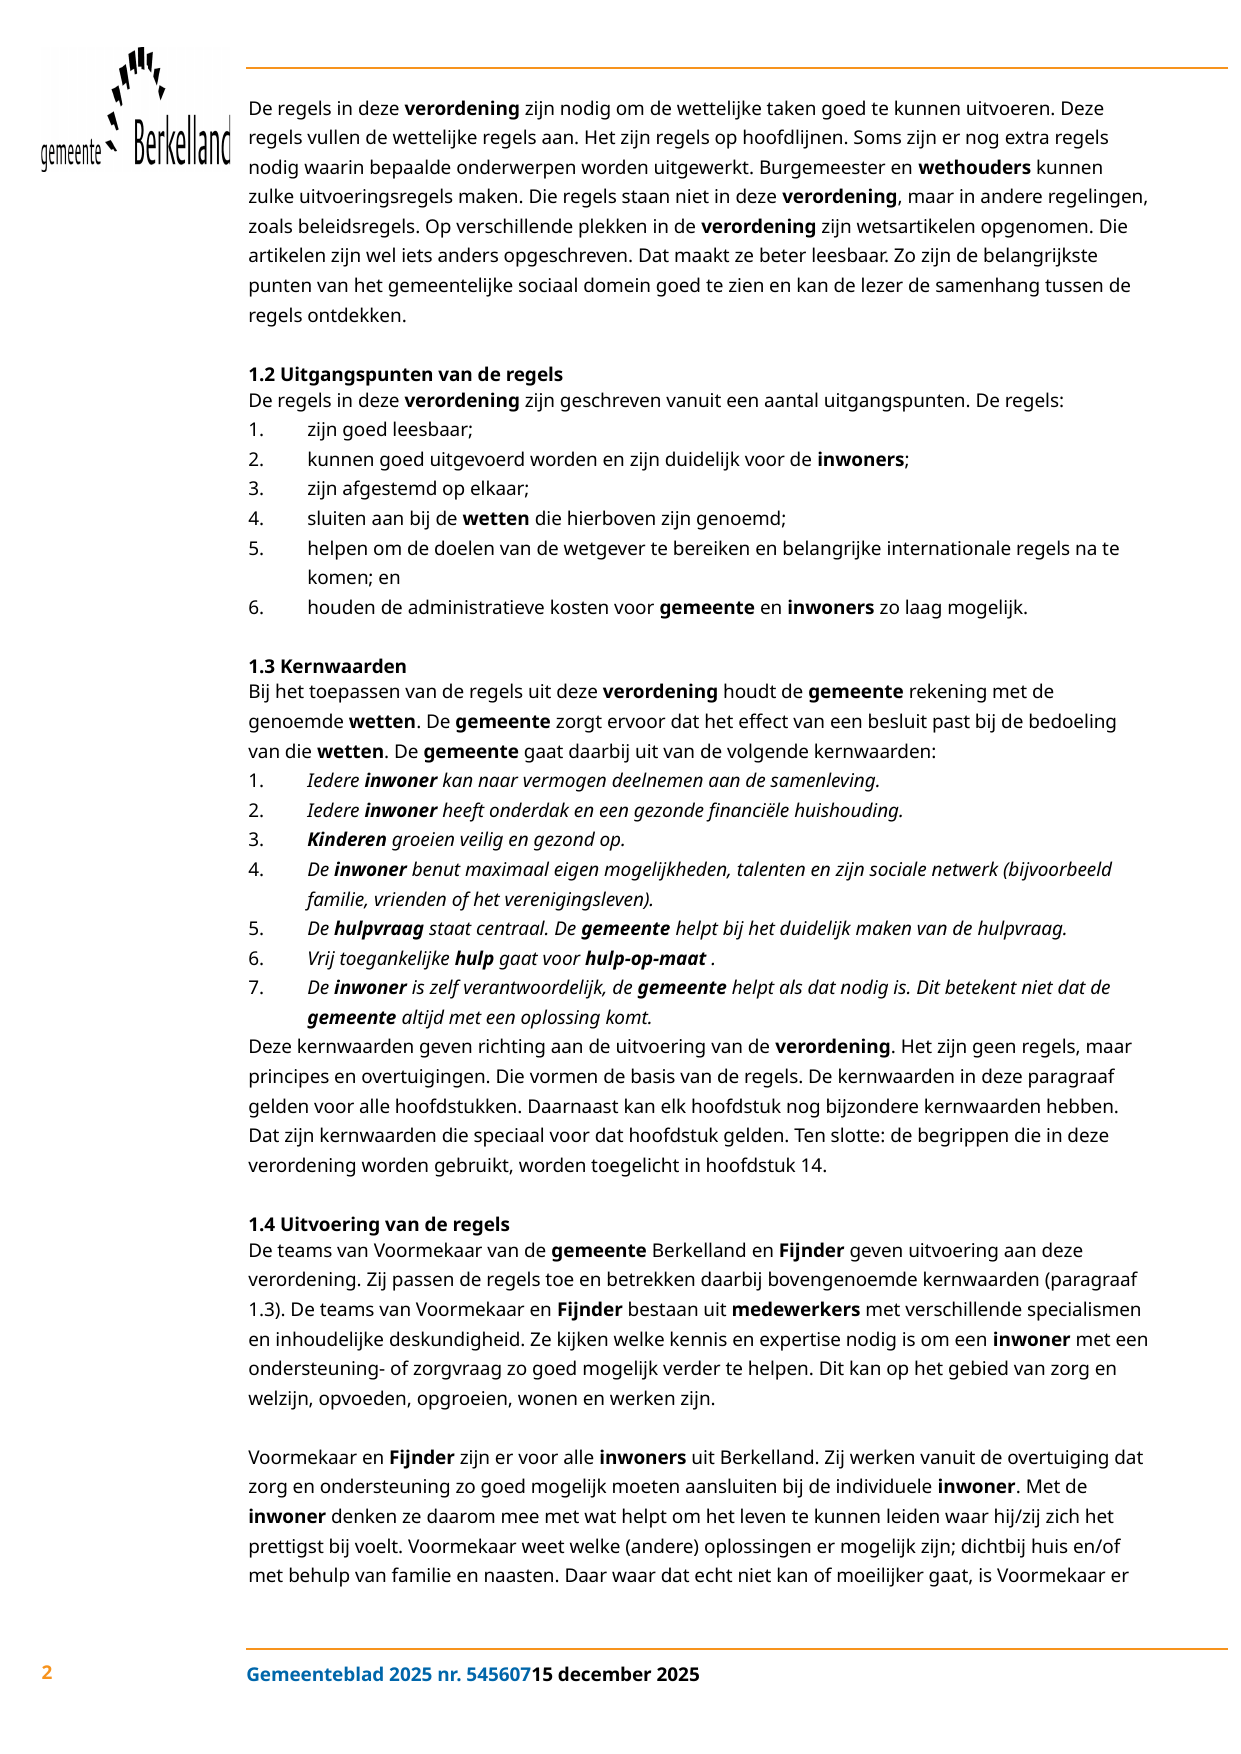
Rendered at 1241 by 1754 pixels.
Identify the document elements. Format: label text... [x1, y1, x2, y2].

text De teams van Voormekaar van de gemeente Berkelland en Fijnder geven uitvoering aan deze verordening. Zij passen de regels toe en betrekken daarbij bovengenoemde kernwaarden (paragraaf 1.3). De teams van Voormekaar en Fijnder bestaan uit medewerkers met verschillende specialismen en inhoudelijke deskundigheid. Ze kijken welke kennis en expertise nodig is om een inwoner met een ondersteuning- of zorgvraag zo goed mogelijk verder te helpen. Dit kan op het gebied van zorg en welzijn, opvoeden, opgroeien, wonen en werken zijn. [248, 1237, 1152, 1411]
list sluiten aan bij de wetten die hierboven zijn genoemd; [248, 505, 1152, 531]
list zijn afgestemd op elkaar; [248, 476, 1152, 501]
list De inwoner benut maximaal eigen mogelijkheden, talenten en zijn sociale netwerk (bijvoorbeeld familie, vrienden of het verenigingsleven). [248, 856, 1152, 912]
list zijn goed leesbaar; [248, 416, 1152, 442]
list helpen om de doelen van de wetgever te bereiken en belangrijke internationale regels na te komen; en [248, 535, 1152, 590]
text De regels in deze verordening zijn nodig om de wettelijke taken goed te kunnen uitvoeren. Deze regels vullen de wettelijke regels aan. Het zijn regels op hoofdlijnen. Soms zijn er nog extra regels nodig waarin bepaalde onderwerpen worden uitgewerkt. Burgemeester en wethouders kunnen zulke uitvoeringsregels maken. Die regels staan niet in deze verordening, maar in andere regelingen, zoals beleidsregels. Op verschillende plekken in de verordening zijn wetsartikelen opgenomen. Die artikelen zijn wel iets anders opgeschreven. Dat maakt ze beter leesbaar. Zo zijn de belangrijkste punten van het gemeentelijke sociaal domein goed te zien en kan de lezer de samenhang tussen de regels ontdekken. [248, 95, 1152, 328]
list Iedere inwoner kan naar vermogen deelnemen aan de samenleving. [248, 767, 1152, 793]
list Kinderen groeien veilig en gezond op. [248, 827, 1152, 852]
picture [41, 47, 231, 172]
text Bij het toepassen van de regels uit deze verordening houdt de gemeente rekening met de genoemde wetten. De gemeente zorgt ervoor dat het effect van een besluit past bij de bedoeling van die wetten. De gemeente gaat daarbij uit van de volgende kernwaarden: [248, 679, 1152, 764]
list Vrij toegankelijke hulp gaat voor hulp-op-maat . [248, 945, 1152, 971]
text Voormekaar en Fijnder zijn er voor alle inwoners uit Berkelland. Zij werken vanuit de overtuiging dat zorg en ondersteuning zo goed mogelijk moeten aansluiten bij de individuele inwoner. Met de inwoner denken ze daarom mee met wat helpt om het leven te kunnen leiden waar hij/zij zich het prettigst bij voelt. Voormekaar weet welke (andere) oplossingen er mogelijk zijn; dichtbij huis en/of met behulp van familie en naasten. Daar waar dat echt niet kan of moeilijker gaat, is Voormekaar er [248, 1444, 1152, 1588]
text De regels in deze verordening zijn geschreven vanuit een aantal uitgangspunten. De regels: [248, 387, 1152, 412]
list kunnen goed uitgevoerd worden en zijn duidelijk voor de inwoners; [248, 446, 1152, 472]
list houden de administratieve kosten voor gemeente en inwoners zo laag mogelijk. [248, 594, 1152, 619]
list Iedere inwoner heeft onderdak en een gezonde financiële huishouding. [248, 797, 1152, 823]
list De inwoner is zelf verantwoordelijk, de gemeente helpt als dat nodig is. Dit betekent niet dat de gemeente altijd met een oplossing komt. [248, 974, 1152, 1030]
text Deze kernwaarden geven richting aan de uitvoering van de verordening. Het zijn geen regels, maar principes en overtuigingen. Die vormen de basis van de regels. De kernwaarden in deze paragraaf gelden voor alle hoofdstukken. Daarnaast kan elk hoofdstuk nog bijzondere kernwaarden hebben. Dat zijn kernwaarden die speciaal voor dat hoofdstuk gelden. Ten slotte: de begrippen die in deze verordening worden gebruikt, worden toegelicht in hoofdstuk 14. [248, 1034, 1152, 1178]
list De hulpvraag staat centraal. De gemeente helpt bij het duidelijk maken van de hulpvraag. [248, 915, 1152, 941]
text 1.4 Uitvoering van de regels [248, 1211, 1152, 1237]
text 1.2 Uitgangspunten van de regels [248, 361, 1152, 387]
text 1.3 Kernwaarden [248, 653, 1152, 679]
